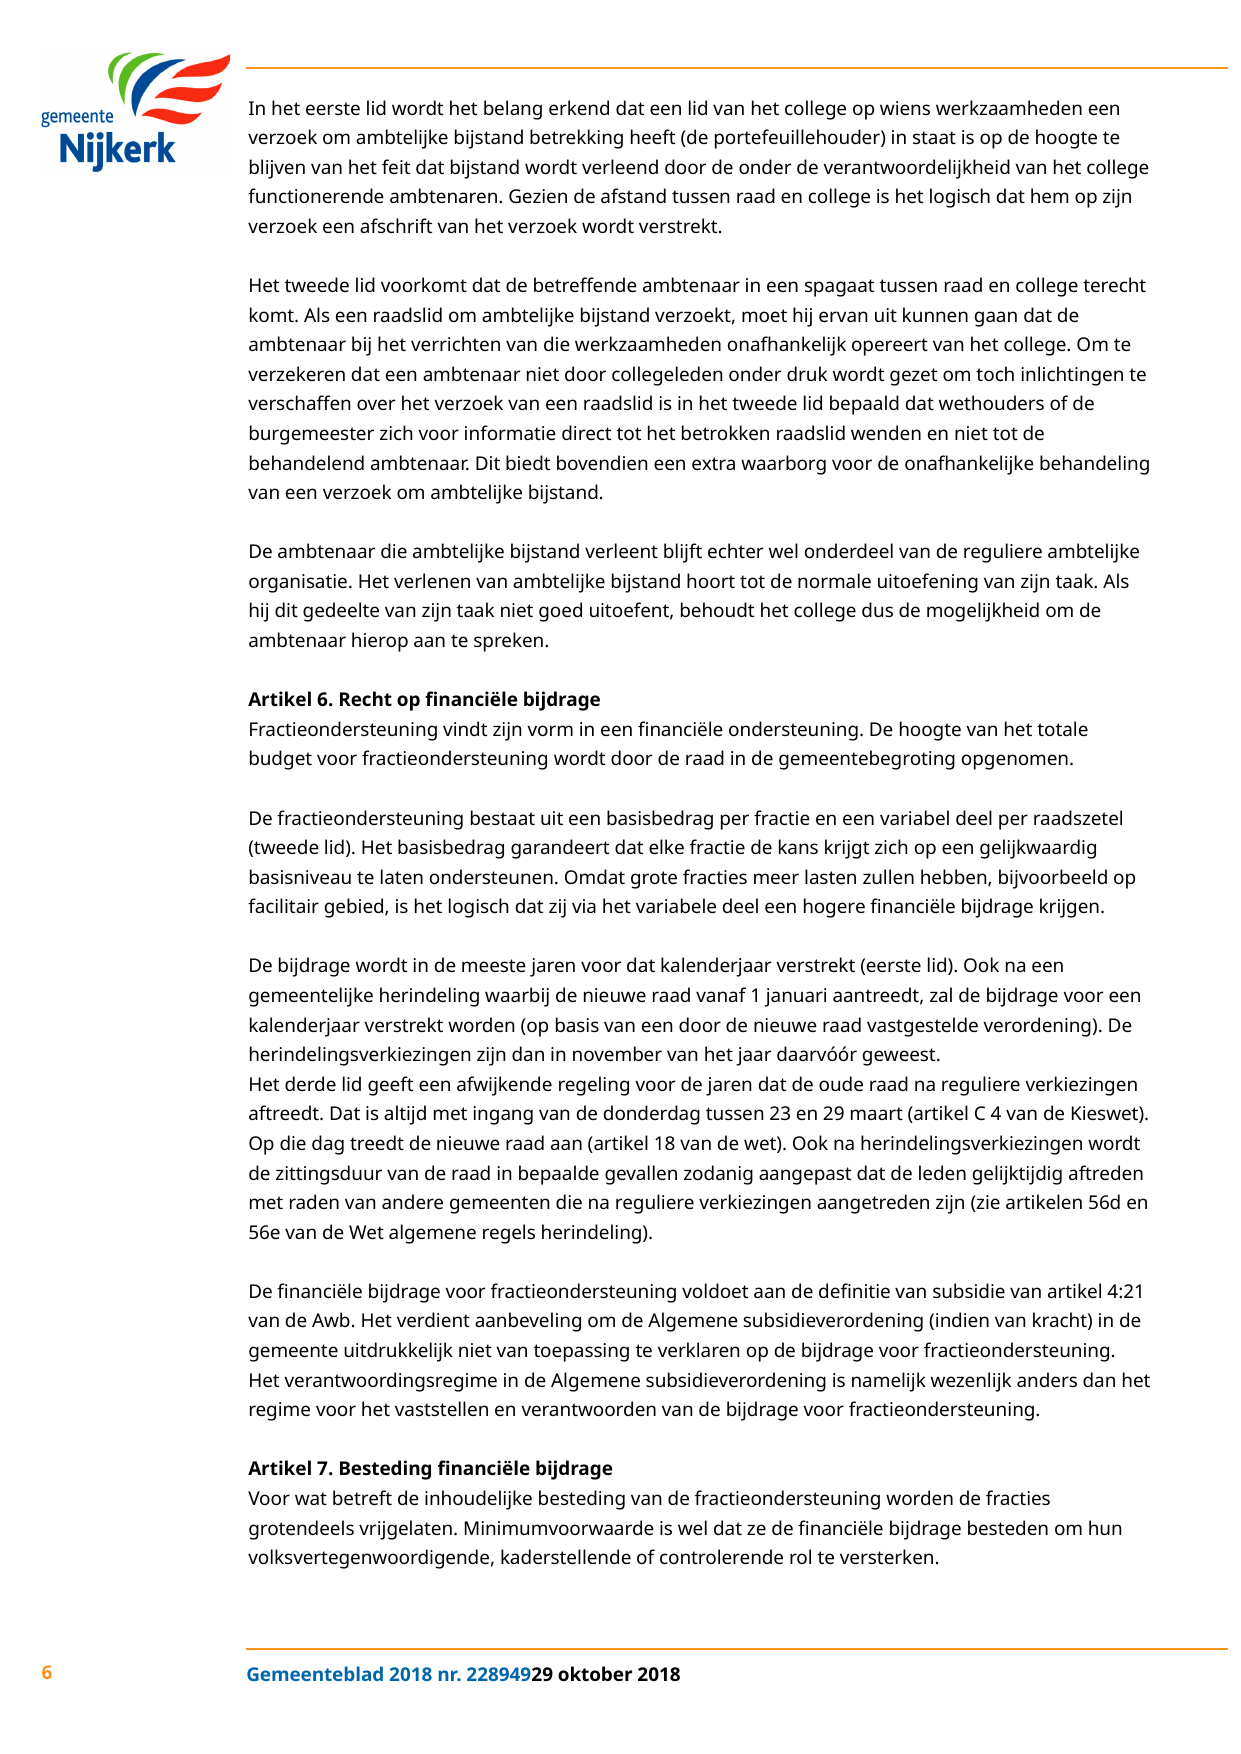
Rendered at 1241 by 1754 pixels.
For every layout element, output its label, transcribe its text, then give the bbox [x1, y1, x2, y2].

text De financiële bijdrage voor fractieondersteuning voldoet aan de definitie van subsidie van artikel 4:21 van de Awb. Het verdient aanbeveling om de Algemene subsidieverordening (indien van kracht) in de gemeente uitdrukkelijk niet van toepassing te verklaren op de bijdrage voor fractieondersteuning. Het verantwoordingsregime in de Algemene subsidieverordening is namelijk wezenlijk anders dan het regime voor het vaststellen en verantwoorden van de bijdrage voor fractieondersteuning. [248, 1278, 1152, 1422]
text Het tweede lid voorkomt dat de betreffende ambtenaar in een spagaat tussen raad en college terecht komt. Als een raadslid om ambtelijke bijstand verzoekt, moet hij ervan uit kunnen gaan dat de ambtenaar bij het verrichten van die werkzaamheden onafhankelijk opereert van het college. Om te verzekeren dat een ambtenaar niet door collegeleden onder druk wordt gezet om toch inlichtingen te verschaffen over het verzoek van een raadslid is in het tweede lid bepaald dat wethouders of de burgemeester zich voor informatie direct tot het betrokken raadslid wenden en niet tot de behandelend ambtenaar. Dit biedt bovendien een extra waarborg voor de onafhankelijke behandeling van een verzoek om ambtelijke bijstand. [248, 272, 1152, 505]
text Fractieondersteuning vindt zijn vorm in een financiële ondersteuning. De hoogte van het totale budget voor fractieondersteuning wordt door de raad in de gemeentebegroting opgenomen. [248, 716, 1152, 771]
text Het derde lid geeft een afwijkende regeling voor de jaren dat de oude raad na reguliere verkiezingen aftreedt. Dat is altijd met ingang van de donderdag tussen 23 en 29 maart (artikel C 4 van de Kieswet). Op die dag treedt de nieuwe raad aan (artikel 18 van de wet). Ook na herindelingsverkiezingen wordt de zittingsduur van de raad in bepaalde gevallen zodanig aangepast dat de leden gelijktijdig aftreden met raden van andere gemeenten die na reguliere verkiezingen aangetreden zijn (zie artikelen 56d en 56e van de Wet algemene regels herindeling). [248, 1071, 1152, 1245]
text Artikel 6. Recht op financiële bijdrage [248, 686, 1152, 712]
picture [41, 47, 231, 172]
text De bijdrage wordt in de meeste jaren voor dat kalenderjaar verstrekt (eerste lid). Ook na een gemeentelijke herindeling waarbij de nieuwe raad vanaf 1 januari aantreedt, zal de bijdrage voor een kalenderjaar verstrekt worden (op basis van een door de nieuwe raad vastgestelde verordening). De herindelingsverkiezingen zijn dan in november van het jaar daarvóór geweest. [248, 953, 1152, 1067]
text Artikel 7. Besteding financiële bijdrage [248, 1456, 1152, 1481]
text De fractieondersteuning bestaat uit een basisbedrag per fractie en een variabel deel per raadszetel (tweede lid). Het basisbedrag garandeert dat elke fractie de kans krijgt zich op een gelijkwaardig basisniveau te laten ondersteunen. Omdat grote fracties meer lasten zullen hebben, bijvoorbeeld op facilitair gebied, is het logisch dat zij via het variabele deel een hogere financiële bijdrage krijgen. [248, 805, 1152, 919]
text De ambtenaar die ambtelijke bijstand verleent blijft echter wel onderdeel van de reguliere ambtelijke organisatie. Het verlenen van ambtelijke bijstand hoort tot de normale uitoefening van zijn taak. Als hij dit gedeelte van zijn taak niet goed uitoefent, behoudt het college dus de mogelijkheid om de ambtenaar hierop aan te spreken. [248, 538, 1152, 653]
text Voor wat betreft de inhoudelijke besteding van de fractieondersteuning worden de fracties grotendeels vrijgelaten. Minimumvoorwaarde is wel dat ze de financiële bijdrage besteden om hun volksvertegenwoordigende, kaderstellende of controlerende rol te versterken. [248, 1485, 1152, 1570]
text In het eerste lid wordt het belang erkend dat een lid van het college op wiens werkzaamheden een verzoek om ambtelijke bijstand betrekking heeft (de portefeuillehouder) in staat is op de hoogte te blijven van het feit dat bijstand wordt verleend door de onder de verantwoordelijkheid van het college functionerende ambtenaren. Gezien de afstand tussen raad en college is het logisch dat hem op zijn verzoek een afschrift van het verzoek wordt verstrekt. [248, 95, 1152, 239]
